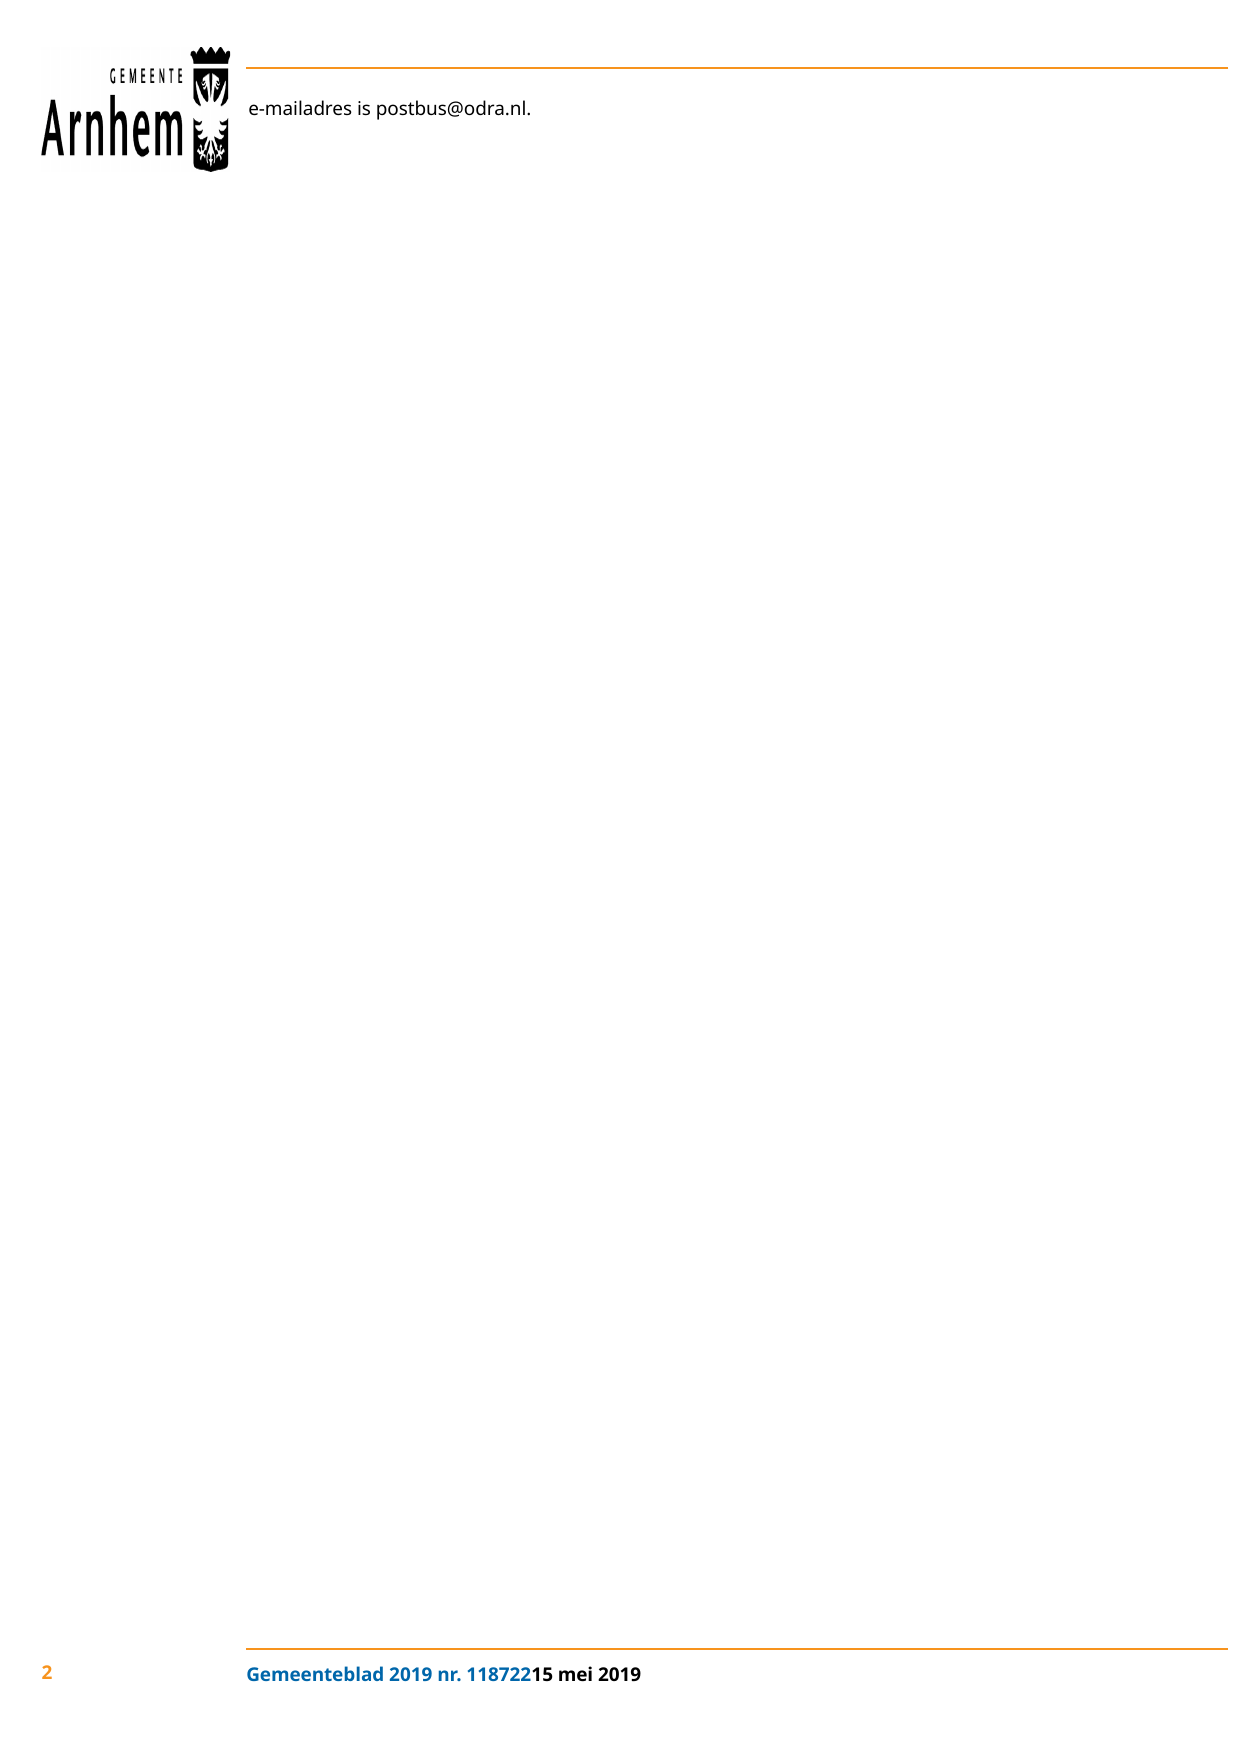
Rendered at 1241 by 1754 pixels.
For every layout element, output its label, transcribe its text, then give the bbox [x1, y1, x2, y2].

picture [41, 47, 231, 172]
text e-mailadres is postbus@odra.nl. [248, 95, 1152, 121]
